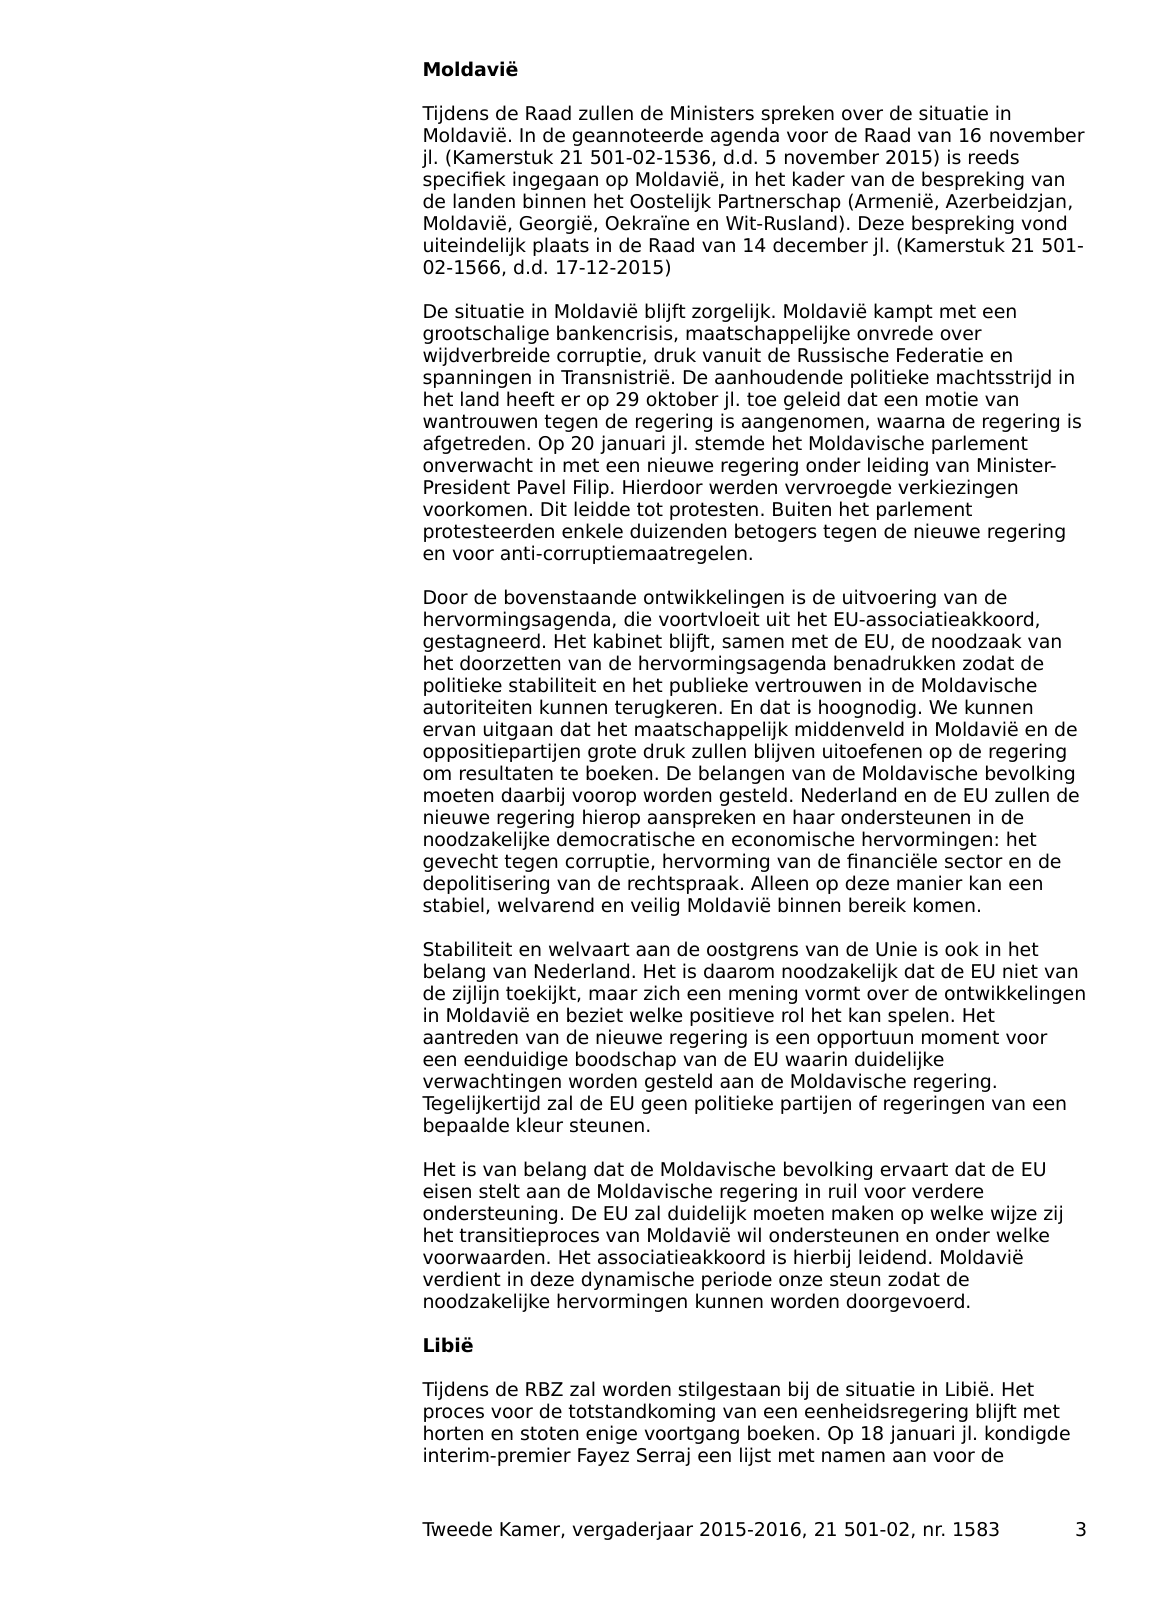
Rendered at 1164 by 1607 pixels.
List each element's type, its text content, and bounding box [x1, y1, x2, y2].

text De situatie in Moldavië blijft zorgelijk. Moldavië kampt met een grootschalige bankencrisis, maatschappelijke onvrede over wijdverbreide corruptie, druk vanuit de Russische Federatie en spanningen in Transnistrië. De aanhoudende politieke machtsstrijd in het land heeft er op 29 oktober jl. toe geleid dat een motie van wantrouwen tegen de regering is aangenomen, waarna de regering is afgetreden. Op 20 januari jl. stemde het Moldavische parlement onverwacht in met een nieuwe regering onder leiding van Minister-President Pavel Filip. Hierdoor werden vervroegde verkiezingen voorkomen. Dit leidde tot protesten. Buiten het parlement protesteerden enkele duizenden betogers tegen de nieuwe regering en voor anti-corruptiemaatregelen. [422, 301, 1087, 565]
subtitle Moldavië [422, 59, 1087, 81]
text Stabiliteit en welvaart aan de oostgrens van de Unie is ook in het belang van Nederland. Het is daarom noodzakelijk dat de EU niet van de zijlijn toekijkt, maar zich een mening vormt over de ontwikkelingen in Moldavië en beziet welke positieve rol het kan spelen. Het aantreden van de nieuwe regering is een opportuun moment voor een eenduidige boodschap van de EU waarin duidelijke verwachtingen worden gesteld aan de Moldavische regering. Tegelijkertijd zal de EU geen politieke partijen of regeringen van een bepaalde kleur steunen. [422, 939, 1087, 1137]
subtitle Libië [422, 1335, 1087, 1357]
text Tijdens de Raad zullen de Ministers spreken over de situatie in Moldavië. In de geannoteerde agenda voor de Raad van 16 november jl. (Kamerstuk 21 501-02-1536, d.d. 5 november 2015) is reeds specifiek ingegaan op Moldavië, in het kader van de bespreking van de landen binnen het Oostelijk Partnerschap (Armenië, Azerbeidzjan, Moldavië, Georgië, Oekraïne en Wit-Rusland). Deze bespreking vond uiteindelijk plaats in de Raad van 14 december jl. (Kamerstuk 21 501-02-1566, d.d. 17-12-2015) [422, 103, 1087, 279]
text Door de bovenstaande ontwikkelingen is de uitvoering van de hervormingsagenda, die voortvloeit uit het EU-associatieakkoord, gestagneerd. Het kabinet blijft, samen met de EU, de noodzaak van het doorzetten van de hervormingsagenda benadrukken zodat de politieke stabiliteit en het publieke vertrouwen in de Moldavische autoriteiten kunnen terugkeren. En dat is hoognodig. We kunnen ervan uitgaan dat het maatschappelijk middenveld in Moldavië en de oppositiepartijen grote druk zullen blijven uitoefenen op de regering om resultaten te boeken. De belangen van de Moldavische bevolking moeten daarbij voorop worden gesteld. Nederland en de EU zullen de nieuwe regering hierop aanspreken en haar ondersteunen in de noodzakelijke democratische en economische hervormingen: het gevecht tegen corruptie, hervorming van de financiële sector en de depolitisering van de rechtspraak. Alleen op deze manier kan een stabiel, welvarend en veilig Moldavië binnen bereik komen. [422, 587, 1087, 917]
text Het is van belang dat de Moldavische bevolking ervaart dat de EU eisen stelt aan de Moldavische regering in ruil voor verdere ondersteuning. De EU zal duidelijk moeten maken op welke wijze zij het transitieproces van Moldavië wil ondersteunen en onder welke voorwaarden. Het associatieakkoord is hierbij leidend. Moldavië verdient in deze dynamische periode onze steun zodat de noodzakelijke hervormingen kunnen worden doorgevoerd. [422, 1159, 1087, 1313]
text Tijdens de RBZ zal worden stilgestaan bij de situatie in Libië. Het proces voor de totstandkoming van een eenheidsregering blijft met horten en stoten enige voortgang boeken. Op 18 januari jl. kondigde interim-premier Fayez Serraj een lijst met namen aan voor de [422, 1379, 1087, 1467]
